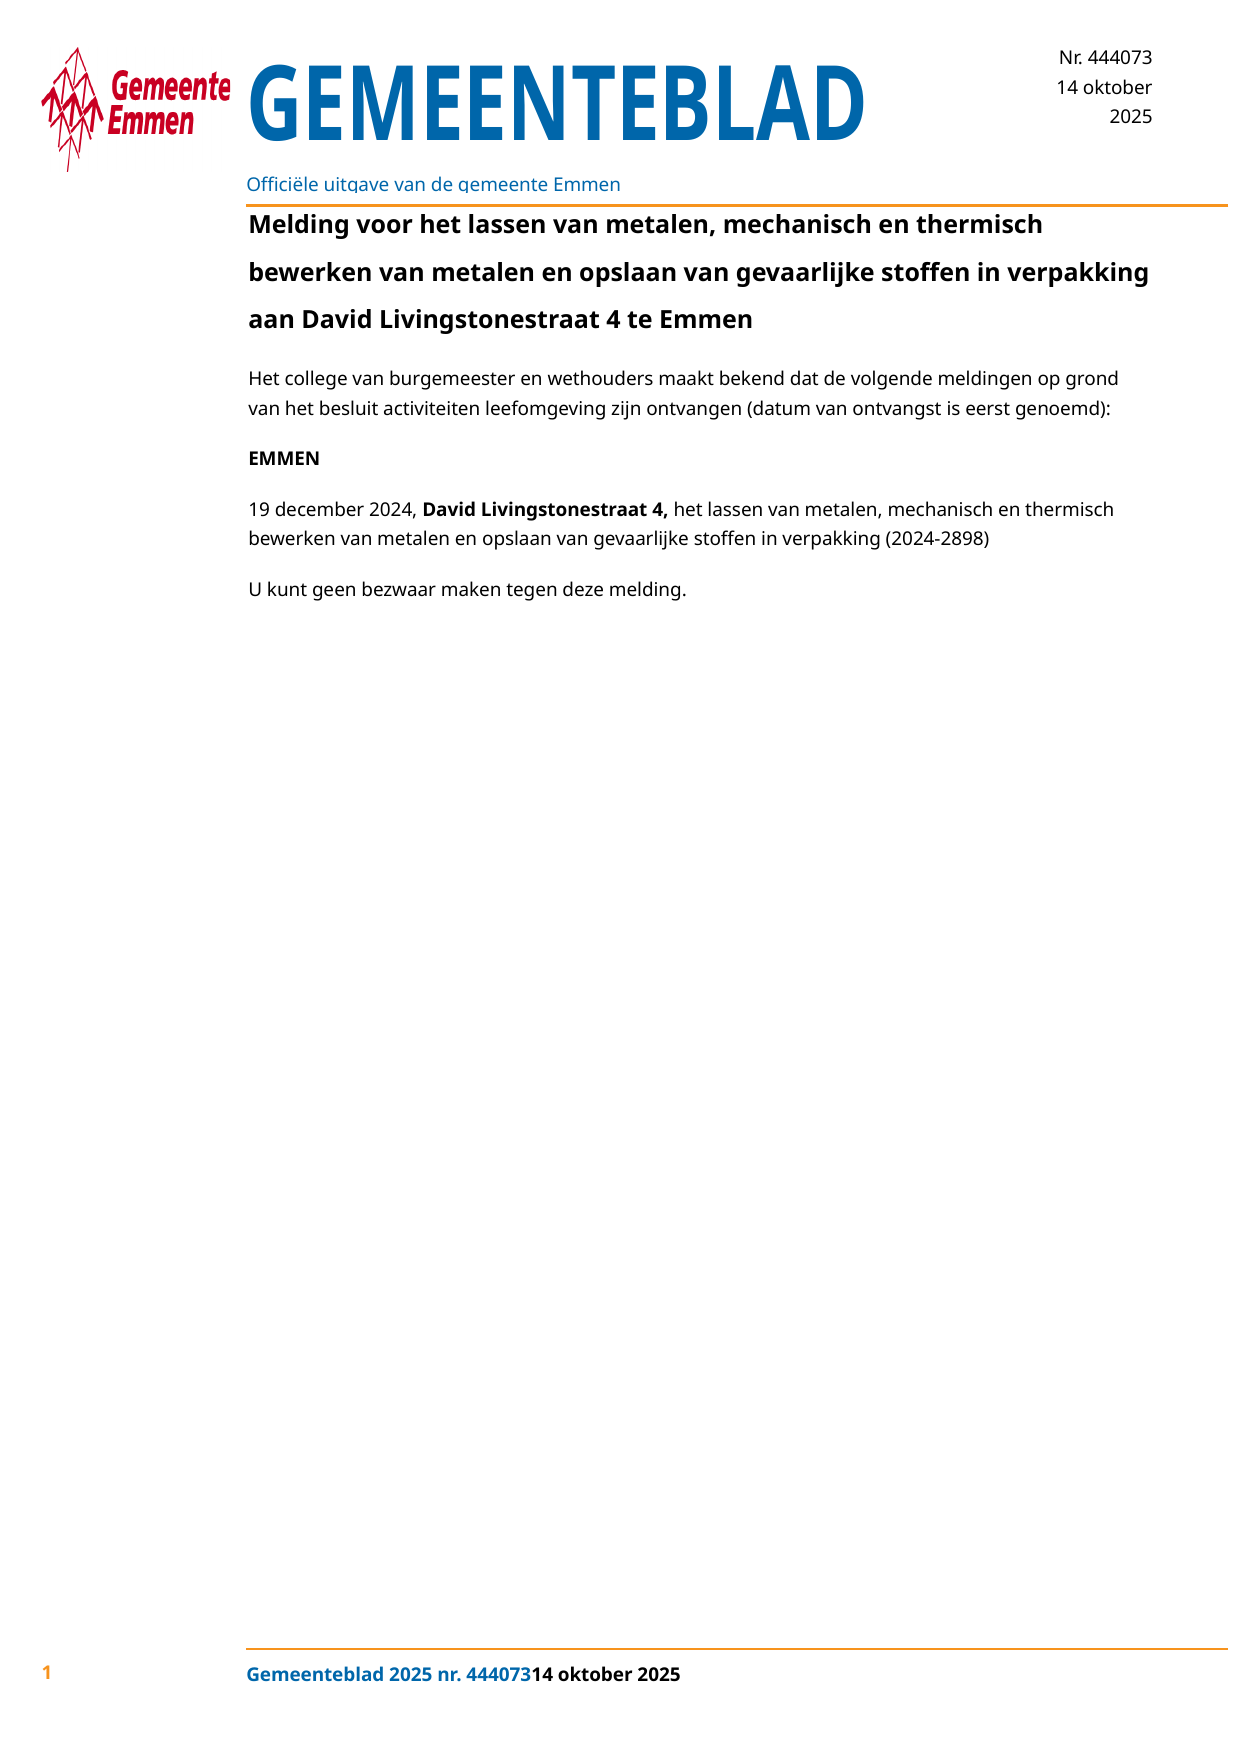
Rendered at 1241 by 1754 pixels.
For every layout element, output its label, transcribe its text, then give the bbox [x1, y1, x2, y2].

text EMMEN [248, 446, 1152, 471]
picture [41, 47, 231, 172]
text U kunt geen bezwaar maken tegen deze melding. [248, 576, 1152, 602]
text Melding voor het lassen van metalen, mechanisch en thermisch bewerken van metalen en opslaan van gevaarlijke stoffen in verpakking aan David Livingstonestraat 4 te Emmen [248, 207, 1152, 336]
text 19 december 2024, David Livingstonestraat 4, het lassen van metalen, mechanisch en thermisch bewerken van metalen en opslaan van gevaarlijke stoffen in verpakking (2024-2898) [248, 496, 1152, 551]
text Het college van burgemeester en wethouders maakt bekend dat de volgende meldingen op grond van het besluit activiteiten leefomgeving zijn ontvan­gen (datum van ontvangst is eerst genoemd): [248, 366, 1152, 421]
